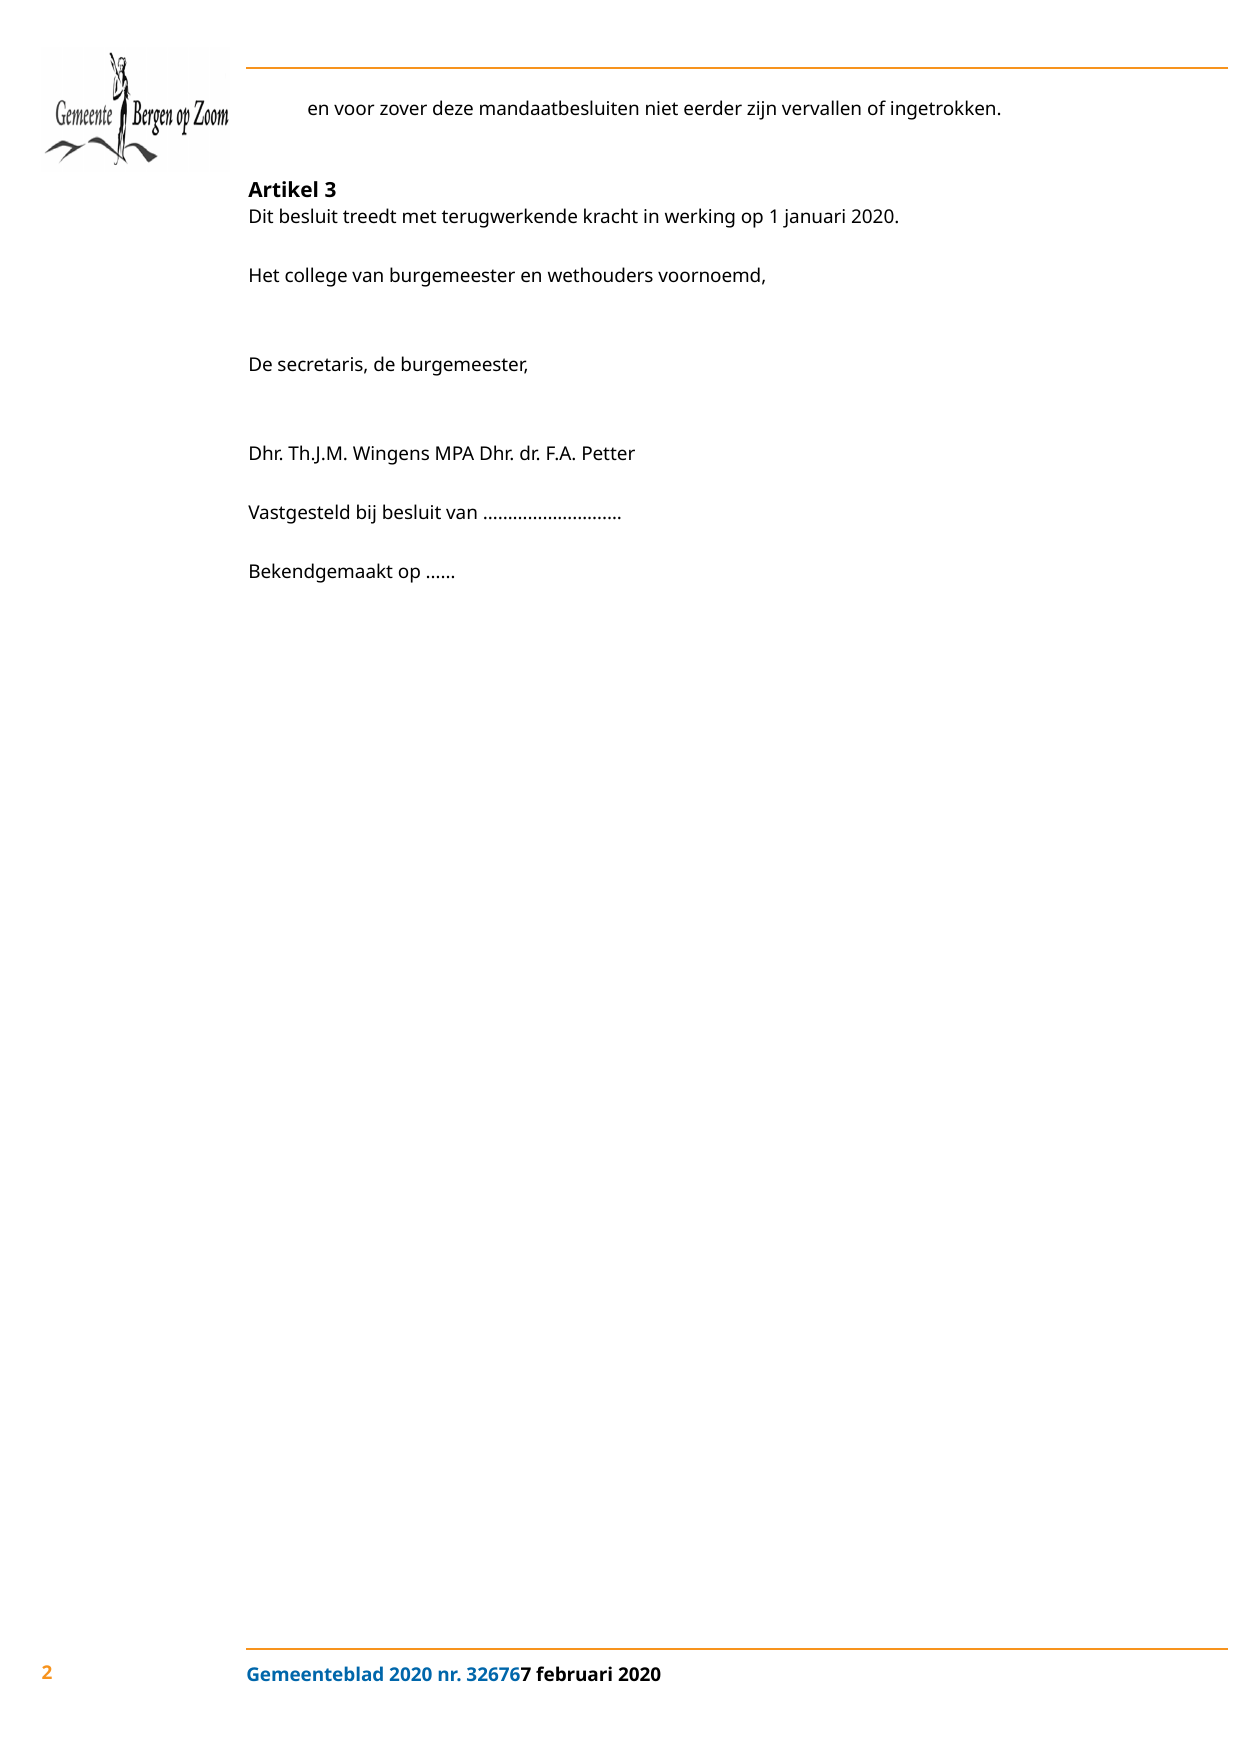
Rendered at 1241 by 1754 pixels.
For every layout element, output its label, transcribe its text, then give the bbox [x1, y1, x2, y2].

picture [41, 47, 231, 172]
text Het college van burgemeester en wethouders voornoemd, [248, 262, 1152, 288]
text Dhr. Th.J.M. Wingens MPA Dhr. dr. F.A. Petter [248, 440, 1152, 466]
text Dit besluit treedt met terugwerkende kracht in werking op 1 januari 2020. [248, 203, 1152, 229]
list en voor zover deze mandaatbesluiten niet eerder zijn vervallen of ingetrokken. [248, 95, 1152, 121]
text Bekendgemaakt op …… [248, 558, 1152, 584]
text Artikel 3 [248, 175, 1152, 203]
text De secretaris, de burgemeester, [248, 351, 1152, 377]
text Vastgesteld bij besluit van ………………………. [248, 499, 1152, 525]
